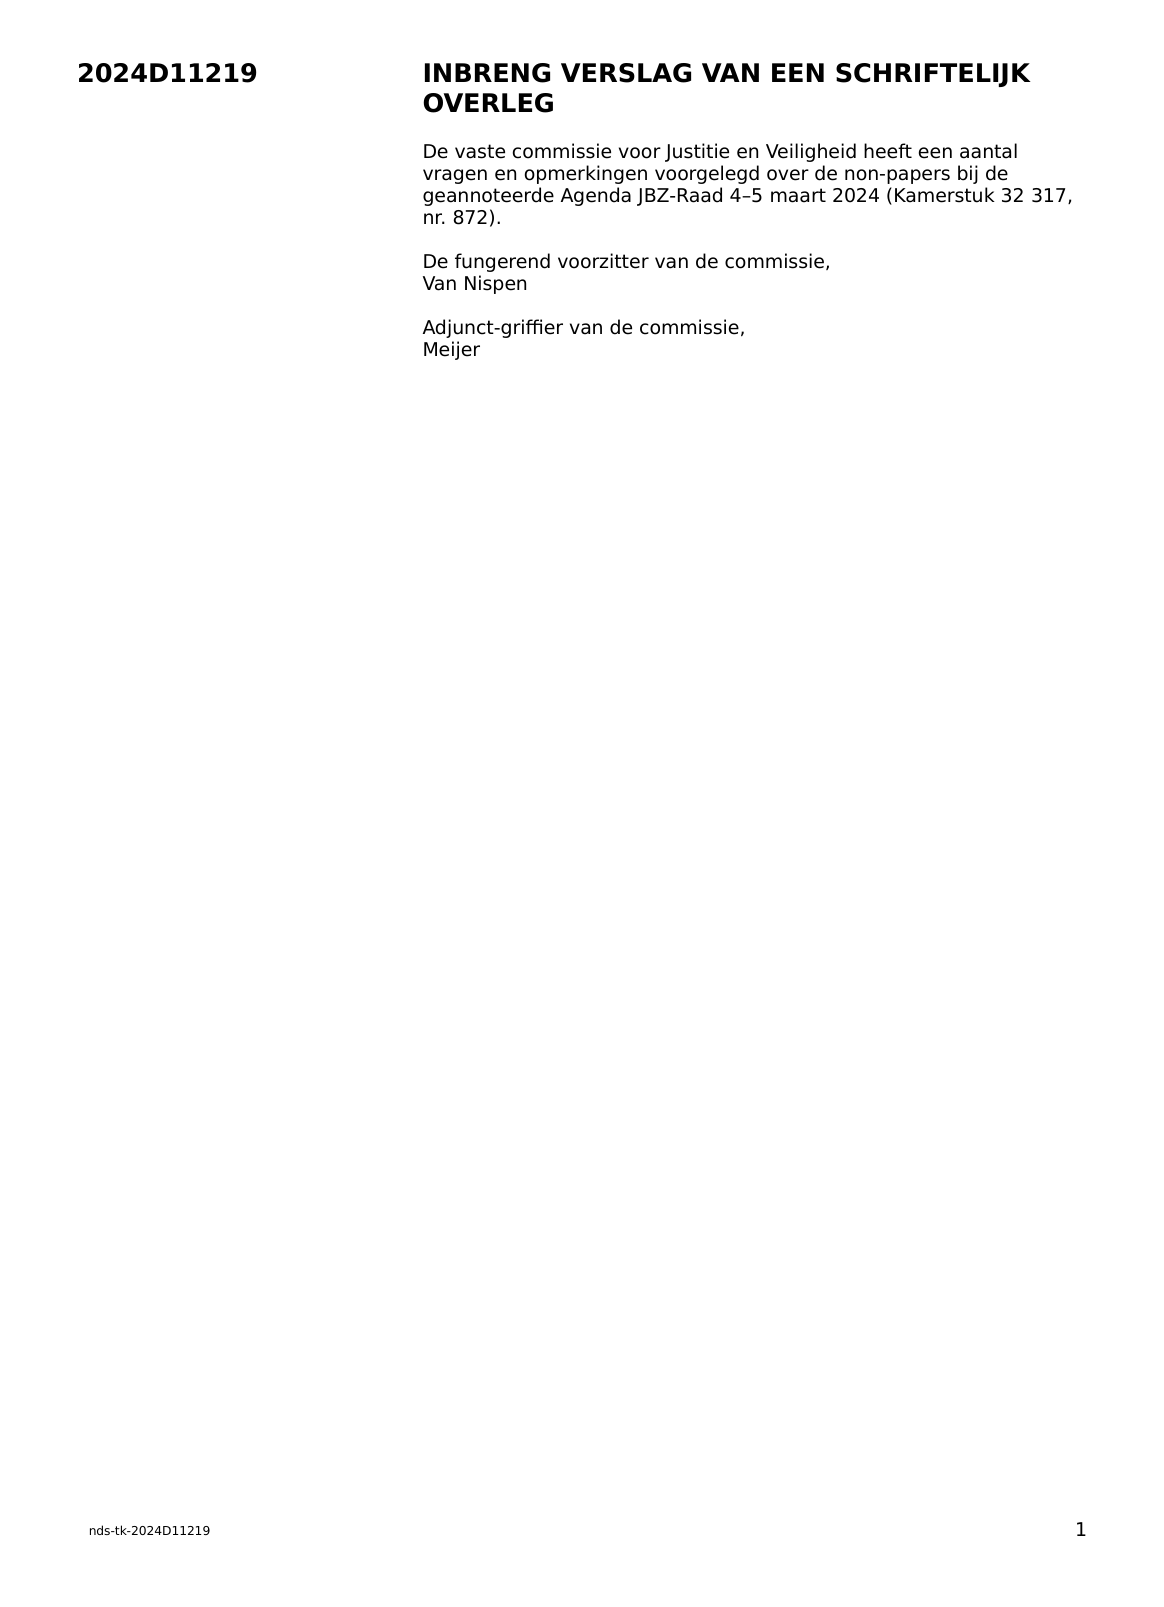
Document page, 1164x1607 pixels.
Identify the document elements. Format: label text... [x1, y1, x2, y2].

text nds-tk-2024D11219 [88, 1524, 323, 1538]
text De fungerend voorzitter van de commissie, [422, 251, 1087, 273]
text Van Nispen [422, 273, 1087, 295]
text De vaste commissie voor Justitie en Veiligheid heeft een aantal vragen en opmerkingen voorgelegd over de non-papers bij de geannoteerde Agenda JBZ-Raad 4–5 maart 2024 (Kamerstuk 32 317, nr. 872). [422, 141, 1087, 228]
text Adjunct-griffier van de commissie, [422, 317, 1087, 339]
text 2024D11219 INBRENG VERSLAG VAN EEN SCHRIFTELIJK OVERLEG [77, 59, 1087, 118]
text Meijer [422, 339, 1087, 361]
